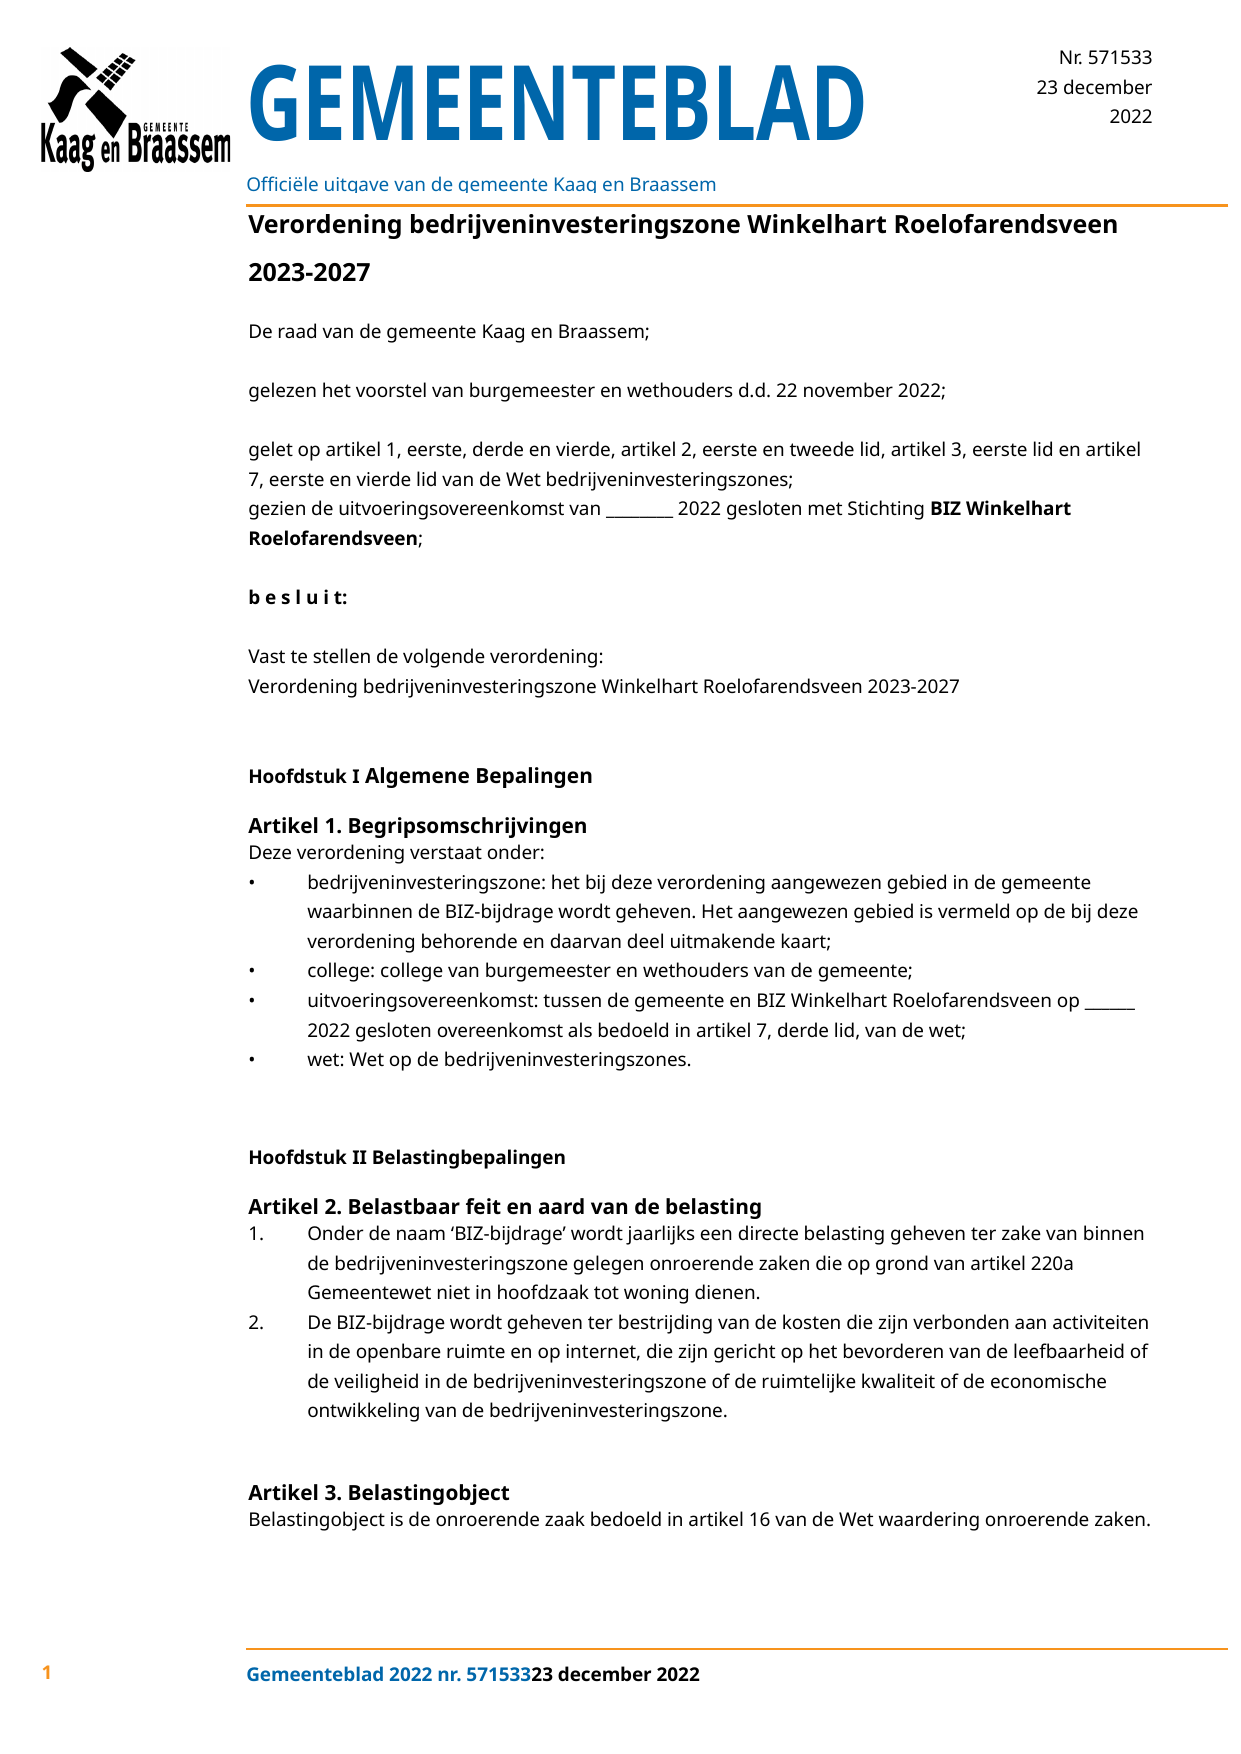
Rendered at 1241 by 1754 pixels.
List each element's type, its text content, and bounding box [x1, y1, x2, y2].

text Belastingobject is de onroerende zaak bedoeld in artikel 16 van de Wet waardering onroerende zaken. [248, 1506, 1152, 1532]
text gelezen het voorstel van burgemeester en wethouders d.d. 22 november 2022; [248, 377, 1152, 403]
list college: college van burgemeester en wethouders van de gemeente; [248, 958, 1152, 983]
text Deze verordening verstaat onder: [248, 839, 1152, 865]
text Artikel 1. Begripsomschrijvingen [248, 811, 1152, 839]
list bedrijveninvesteringszone: het bij deze verordening aangewezen gebied in de gemeente waarbinnen de BIZ-bijdrage wordt geheven. Het aangewezen gebied is vermeld op de bij deze verordening behorende en daarvan deel uitmakende kaart; [248, 869, 1152, 954]
list uitvoeringsovereenkomst: tussen de gemeente en BIZ Winkelhart Roelofarendsveen op ______ 2022 gesloten overeenkomst als bedoeld in artikel 7, derde lid, van de wet; [248, 987, 1152, 1043]
text De raad van de gemeente Kaag en Braassem; [248, 318, 1152, 344]
text Hoofdstuk II Belastingbepalingen [248, 1142, 1152, 1171]
text gezien de uitvoeringsovereenkomst van ________ 2022 gesloten met Stichting BIZ Winkelhart Roelofarendsveen; [248, 495, 1152, 551]
text b e s l u i t: [248, 584, 1152, 610]
picture [41, 47, 231, 172]
text Artikel 3. Belastingobject [248, 1478, 1152, 1506]
text Verordening bedrijveninvesteringszone Winkelhart Roelofarendsveen 2023-2027 [248, 207, 1152, 288]
text Hoofdstuk I Algemene Bepalingen [248, 762, 1152, 790]
text Artikel 2. Belastbaar feit en aard van de belasting [248, 1192, 1152, 1220]
list De BIZ-bijdrage wordt geheven ter bestrijding van de kosten die zijn verbonden aan activiteiten in de openbare ruimte en op internet, die zijn gericht op het bevorderen van de leefbaarheid of de veiligheid in de bedrijveninvesteringszone of de ruimtelijke kwaliteit of de economische ontwikkeling van de bedrijveninvesteringszone. [248, 1309, 1152, 1423]
text Verordening bedrijveninvesteringszone Winkelhart Roelofarendsveen 2023-2027 [248, 673, 1152, 699]
list wet: Wet op de bedrijveninvesteringszones. [248, 1046, 1152, 1072]
text Vast te stellen de volgende verordening: [248, 643, 1152, 669]
text gelet op artikel 1, eerste, derde en vierde, artikel 2, eerste en tweede lid, artikel 3, eerste lid en artikel 7, eerste en vierde lid van de Wet bedrijveninvesteringszones; [248, 436, 1152, 492]
list Onder de naam ‘BIZ-bijdrage’ wordt jaarlijks een directe belasting geheven ter zake van binnen de bedrijveninvesteringszone gelegen onroerende zaken die op grond van artikel 220a Gemeentewet niet in hoofdzaak tot woning dienen. [248, 1220, 1152, 1305]
